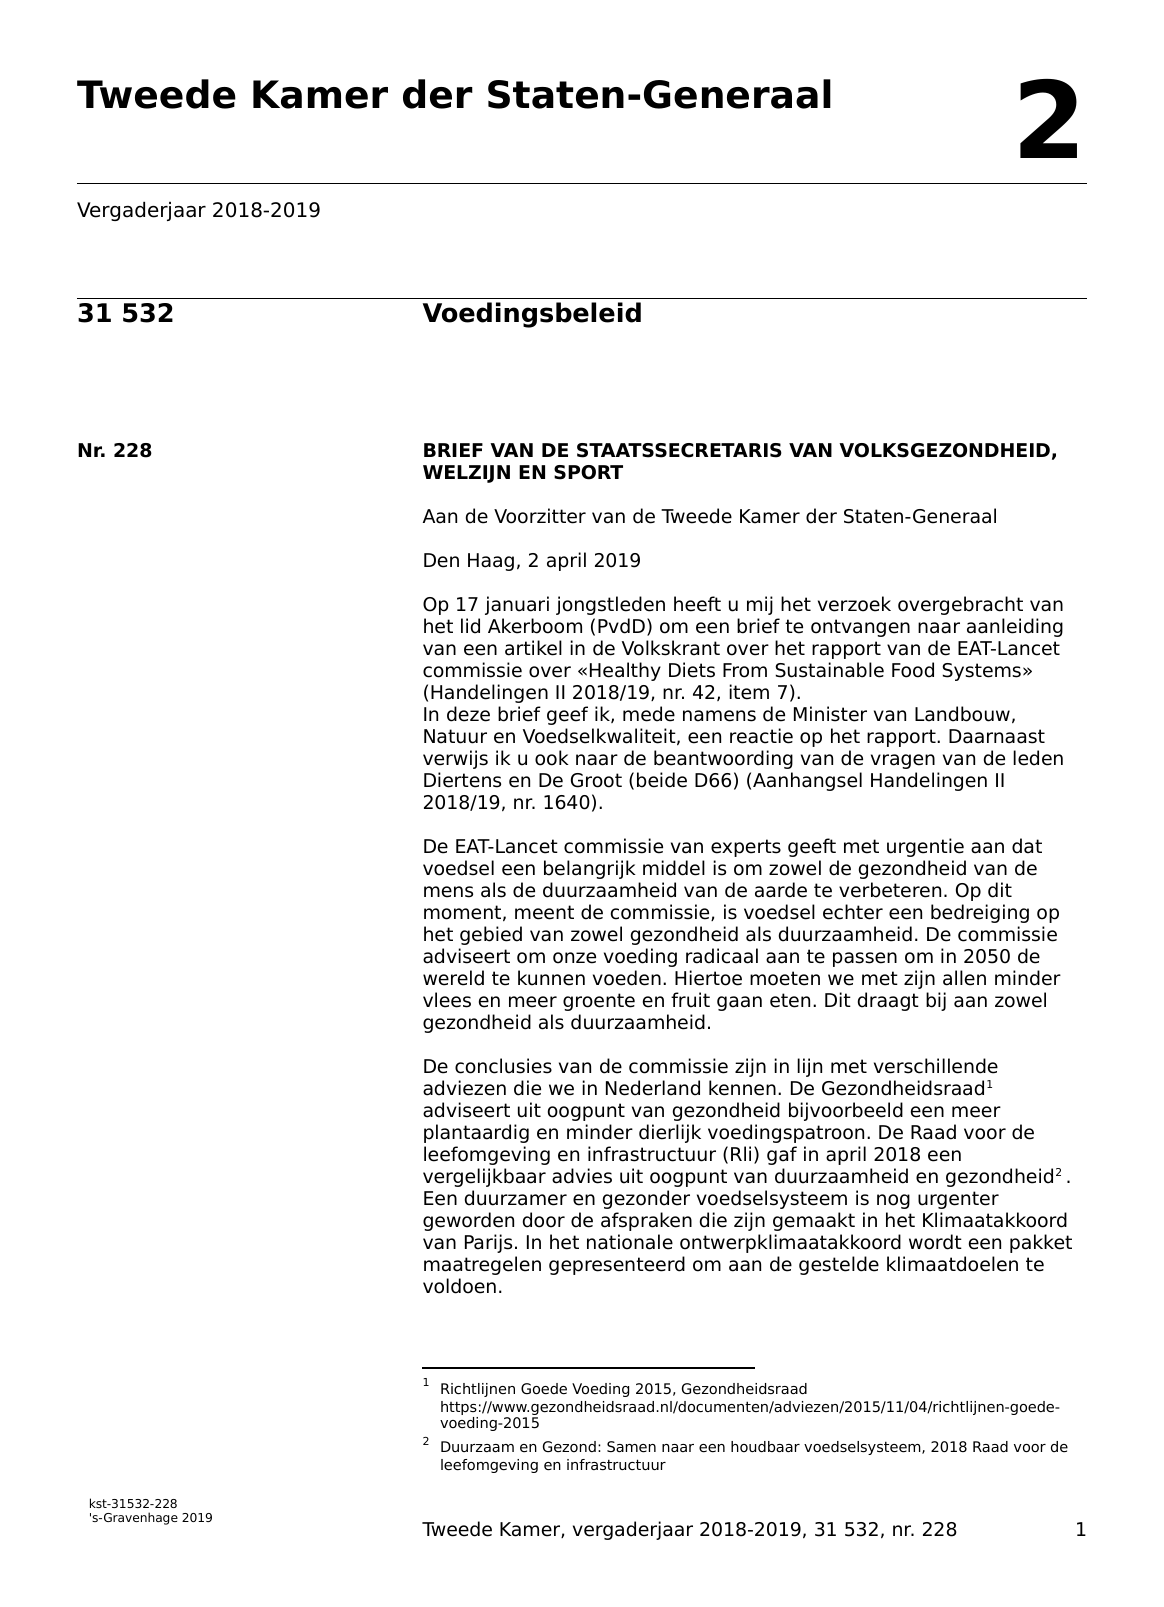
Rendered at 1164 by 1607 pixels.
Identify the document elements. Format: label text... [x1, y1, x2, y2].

text Richtlijnen Goede Voeding 2015, Gezondheidsraad https://www.gezondheidsraad.nl/documenten/adviezen/2015/11/04/richtlijnen-goede-voeding-2015 [422, 1377, 1087, 1432]
subtitle Nr. 228 BRIEF VAN DE STAATSSECRETARIS VAN VOLKSGEZONDHEID, WELZIJN EN SPORT [77, 440, 1087, 484]
table_header Tweede Kamer der Staten-Generaal [77, 59, 886, 183]
text De EAT-Lancet commissie van experts geeft met urgentie aan dat voedsel een belangrijk middel is om zowel de gezondheid van de mens als de duurzaamheid van de aarde te verbeteren. Op dit moment, meent de commissie, is voedsel echter een bedreiging op het gebied van zowel gezondheid als duurzaamheid. De commissie adviseert om onze voeding radicaal aan te passen om in 2050 de wereld te kunnen voeden. Hiertoe moeten we met zijn allen minder vlees en meer groente en fruit gaan eten. Dit draagt bij aan zowel gezondheid als duurzaamheid. [422, 836, 1087, 1034]
subtitle 31 532 Voedingsbeleid [77, 299, 1087, 329]
text Den Haag, 2 april 2019 [422, 550, 1087, 572]
text Aan de Voorzitter van de Tweede Kamer der Staten-Generaal [422, 506, 1087, 528]
text 's-Gravenhage 2019 [88, 1511, 323, 1525]
text Een duurzamer en gezonder voedselsysteem is nog urgenter geworden door de afspraken die zijn gemaakt in het Klimaatakkoord van Parijs. In het nationale ontwerpklimaatakkoord wordt een pakket maatregelen gepresenteerd om aan de gestelde klimaatdoelen te voldoen. [422, 1188, 1087, 1298]
text Op 17 januari jongstleden heeft u mij het verzoek overgebracht van het lid Akerboom (PvdD) om een brief te ontvangen naar aanleiding van een artikel in de Volkskrant over het rapport van de EAT-Lancet commissie over «Healthy Diets From Sustainable Food Systems» (Handelingen II 2018/19, nr. 42, item 7). [422, 594, 1087, 704]
text In deze brief geef ik, mede namens de Minister van Landbouw, Natuur en Voedselkwaliteit, een reactie op het rapport. Daarnaast verwijs ik u ook naar de beantwoording van de vragen van de leden Diertens en De Groot (beide D66) (Aanhangsel Handelingen II 2018/19, nr. 1640). [422, 704, 1087, 814]
text De conclusies van de commissie zijn in lijn met verschillende adviezen die we in Nederland kennen. De Gezondheidsraad adviseert uit oogpunt van gezondheid bijvoorbeeld een meer plantaardig en minder dierlijk voedingspatroon. De Raad voor de leefomgeving en infrastructuur (Rli) gaf in april 2018 een vergelijkbaar advies uit oogpunt van duurzaamheid en gezondheid. [422, 1056, 1087, 1188]
table_header 2 [886, 59, 1087, 183]
text kst-31532-228 [88, 1497, 323, 1511]
text Duurzaam en Gezond: Samen naar een houdbaar voedselsysteem, 2018 Raad voor de leefomgeving en infrastructuur [422, 1435, 1087, 1474]
table_cell Vergaderjaar 2018-2019 [77, 184, 1087, 298]
